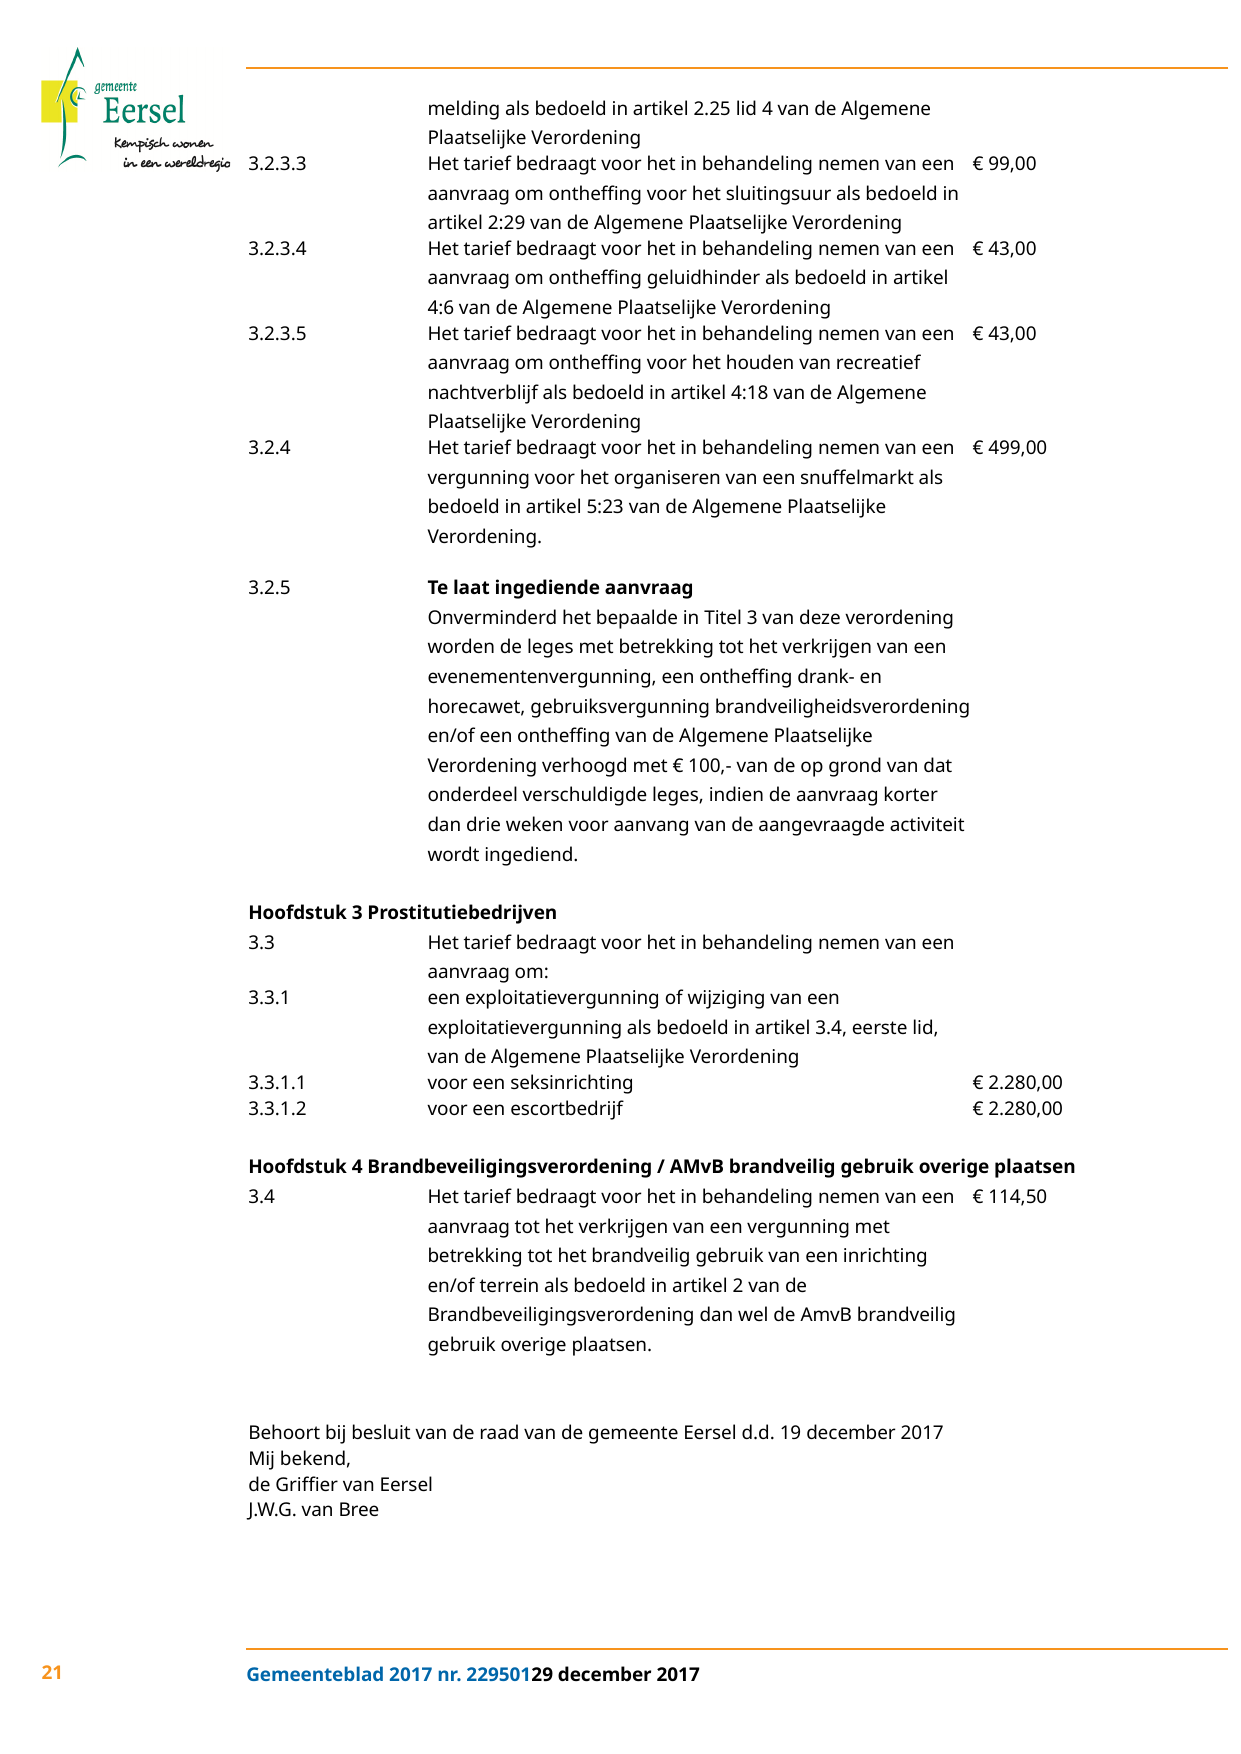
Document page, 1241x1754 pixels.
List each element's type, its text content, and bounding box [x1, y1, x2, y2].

table_cell 3.2.3.5 [248, 320, 427, 434]
table_cell € 2.280,00 [973, 1095, 1152, 1121]
table_cell 3.3.1 [248, 984, 427, 1069]
table_cell Te laat ingediende aanvraag Onverminderd het bepaalde in Titel 3 van deze verordening worden de leges met betrekking tot het verkrijgen van een evenementenvergunning, een ontheffing drank- en horecawet, gebruiksvergunning brandveiligheidsverordening en/of een ontheffing van de Algemene Plaatselijke Verordening verhoogd met € 100,- van de op grond van dat onderdeel verschuldigde leges, indien de aanvraag korter dan drie weken voor aanvang van de aangevraagde activiteit wordt ingediend. [427, 575, 972, 867]
table_cell melding als bedoeld in artikel 2.25 lid 4 van de Algemene Plaatselijke Verordening [427, 95, 972, 150]
table_header 3.4 [248, 1183, 427, 1357]
table_cell [973, 549, 1152, 574]
table_cell Het tarief bedraagt voor het in behandeling nemen van een vergunning voor het organiseren van een snuffelmarkt als bedoeld in artikel 5:23 van de Algemene Plaatselijke Verordening. [427, 434, 972, 549]
table_cell 3.2.3.3 [248, 150, 427, 235]
table_cell 3.3.1.2 [248, 1095, 427, 1121]
table_cell Het tarief bedraagt voor het in behandeling nemen van een aanvraag om ontheffing voor het sluitingsuur als bedoeld in artikel 2:29 van de Algemene Plaatselijke Verordening [427, 150, 972, 235]
table_cell 3.3.1.1 [248, 1069, 427, 1095]
text de Griffier van Eersel [248, 1471, 1152, 1496]
text Behoort bij besluit van de raad van de gemeente Eersel d.d. 19 december 2017 [248, 1419, 1152, 1445]
table_cell voor een seksinrichting [427, 1069, 972, 1095]
picture [41, 47, 231, 172]
text Hoofdstuk 4 Brandbeveiligingsverordening / AMvB brandveilig gebruik overige plaatsen [248, 1153, 1152, 1179]
table_cell Het tarief bedraagt voor het in behandeling nemen van een aanvraag om ontheffing voor het houden van recreatief nachtverblijf als bedoeld in artikel 4:18 van de Algemene Plaatselijke Verordening [427, 320, 972, 434]
table_header Het tarief bedraagt voor het in behandeling nemen van een aanvraag tot het verkrijgen van een vergunning met betrekking tot het brandveilig gebruik van een inrichting en/of terrein als bedoeld in artikel 2 van de Brandbeveiligingsverordening dan wel de AmvB brandveilig gebruik overige plaatsen. [427, 1183, 972, 1357]
table_cell voor een escortbedrijf [427, 1095, 972, 1121]
table_cell [248, 549, 427, 574]
table_cell [973, 984, 1152, 1069]
table_cell [973, 575, 1152, 867]
table_cell 3.2.5 [248, 575, 427, 867]
table_header € 114,50 [973, 1183, 1152, 1357]
table_cell 3.2.4 [248, 434, 427, 549]
table_cell een exploitatievergunning of wijziging van een exploitatievergunning als bedoeld in artikel 3.4, eerste lid, van de Algemene Plaatselijke Verordening [427, 984, 972, 1069]
table_cell [427, 549, 972, 574]
table_cell € 43,00 [973, 235, 1152, 320]
table_cell Het tarief bedraagt voor het in behandeling nemen van een aanvraag om ontheffing geluidhinder als bedoeld in artikel 4:6 van de Algemene Plaatselijke Verordening [427, 235, 972, 320]
table_cell [973, 95, 1152, 150]
table_cell € 99,00 [973, 150, 1152, 235]
table_cell € 2.280,00 [973, 1069, 1152, 1095]
table_header Het tarief bedraagt voor het in behandeling nemen van een aanvraag om: [427, 929, 972, 984]
table_cell [248, 95, 427, 150]
text J.W.G. van Bree [248, 1496, 1152, 1522]
table_cell € 43,00 [973, 320, 1152, 434]
table_cell 3.2.3.4 [248, 235, 427, 320]
text Hoofdstuk 3 Prostitutiebedrijven [248, 899, 1152, 925]
table_cell € 499,00 [973, 434, 1152, 549]
text Mij bekend, [248, 1445, 1152, 1471]
table_header 3.3 [248, 929, 427, 984]
table_header [973, 929, 1152, 984]
